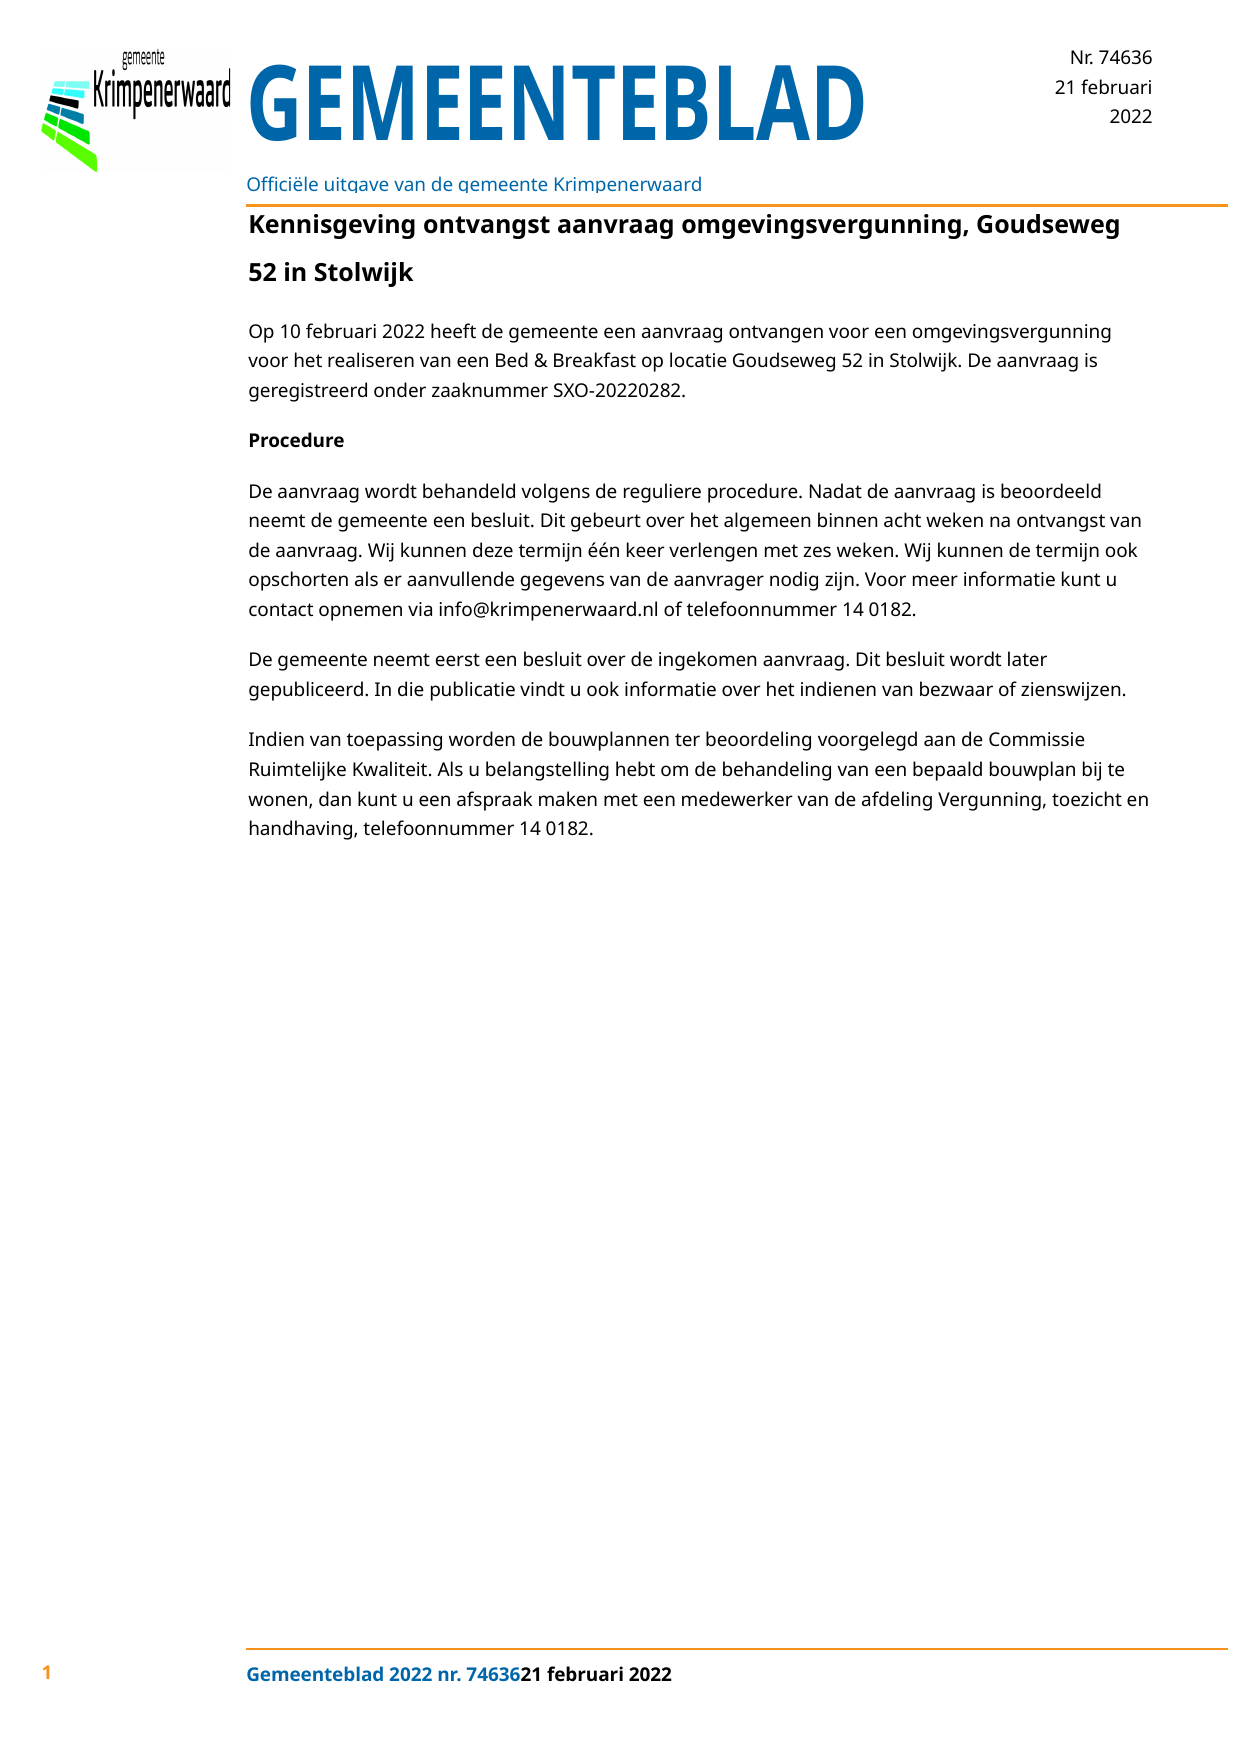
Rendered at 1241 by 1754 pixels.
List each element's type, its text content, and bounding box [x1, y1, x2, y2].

text Kennisgeving ontvangst aanvraag omgevingsvergunning, Goudseweg 52 in Stolwijk [248, 207, 1152, 288]
text De aanvraag wordt behandeld volgens de reguliere procedure. Nadat de aanvraag is beoordeeld neemt de gemeente een besluit. Dit gebeurt over het algemeen binnen acht weken na ontvangst van de aanvraag. Wij kunnen deze termijn één keer verlengen met zes weken. Wij kunnen de termijn ook opschorten als er aanvullende gegevens van de aanvrager nodig zijn. Voor meer informatie kunt u contact opnemen via info@krimpenerwaard.nl of telefoonnummer 14 0182. [248, 478, 1152, 622]
picture [41, 47, 231, 172]
text De gemeente neemt eerst een besluit over de ingekomen aanvraag. Dit besluit wordt later gepubliceerd. In die publicatie vindt u ook informatie over het indienen van bezwaar of zienswijzen. [248, 647, 1152, 702]
text Procedure [248, 427, 1152, 453]
text Op 10 februari 2022 heeft de gemeente een aanvraag ontvangen voor een omgevingsvergunning voor het realiseren van een Bed & Breakfast op locatie Goudseweg 52 in Stolwijk. De aanvraag is geregistreerd onder zaaknummer SXO-20220282. [248, 318, 1152, 403]
text Indien van toepassing worden de bouwplannen ter beoordeling voorgelegd aan de Commissie Ruimtelijke Kwaliteit. Als u belangstelling hebt om de behandeling van een bepaald bouwplan bij te wonen, dan kunt u een afspraak maken met een medewerker van de afdeling Vergunning, toezicht en handhaving, telefoonnummer 14 0182. [248, 727, 1152, 841]
